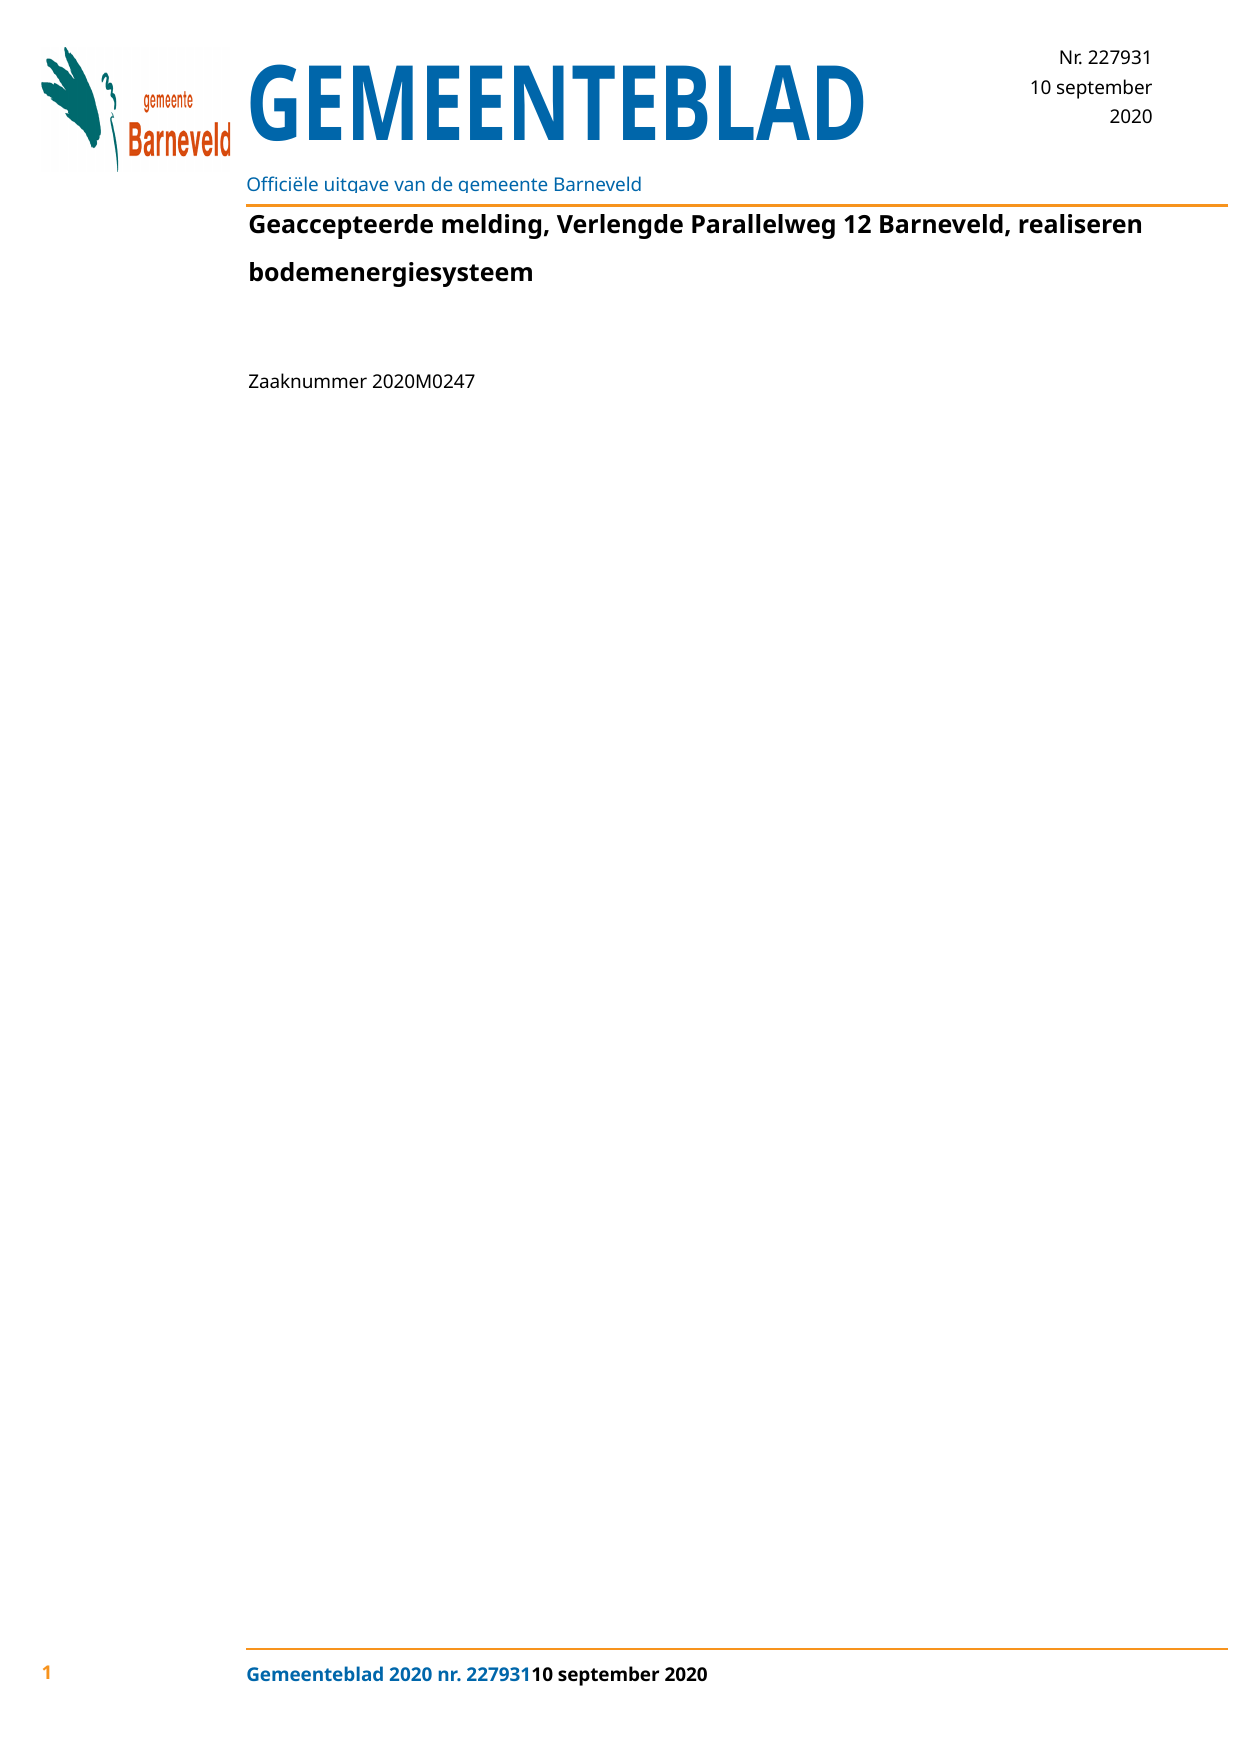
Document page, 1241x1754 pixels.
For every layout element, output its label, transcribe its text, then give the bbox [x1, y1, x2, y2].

picture [41, 47, 231, 172]
text Zaaknummer 2020M0247 [248, 368, 1152, 394]
text Geaccepteerde melding, Verlengde Parallelweg 12 Barneveld, realiseren bodemenergiesysteem [248, 207, 1152, 288]
